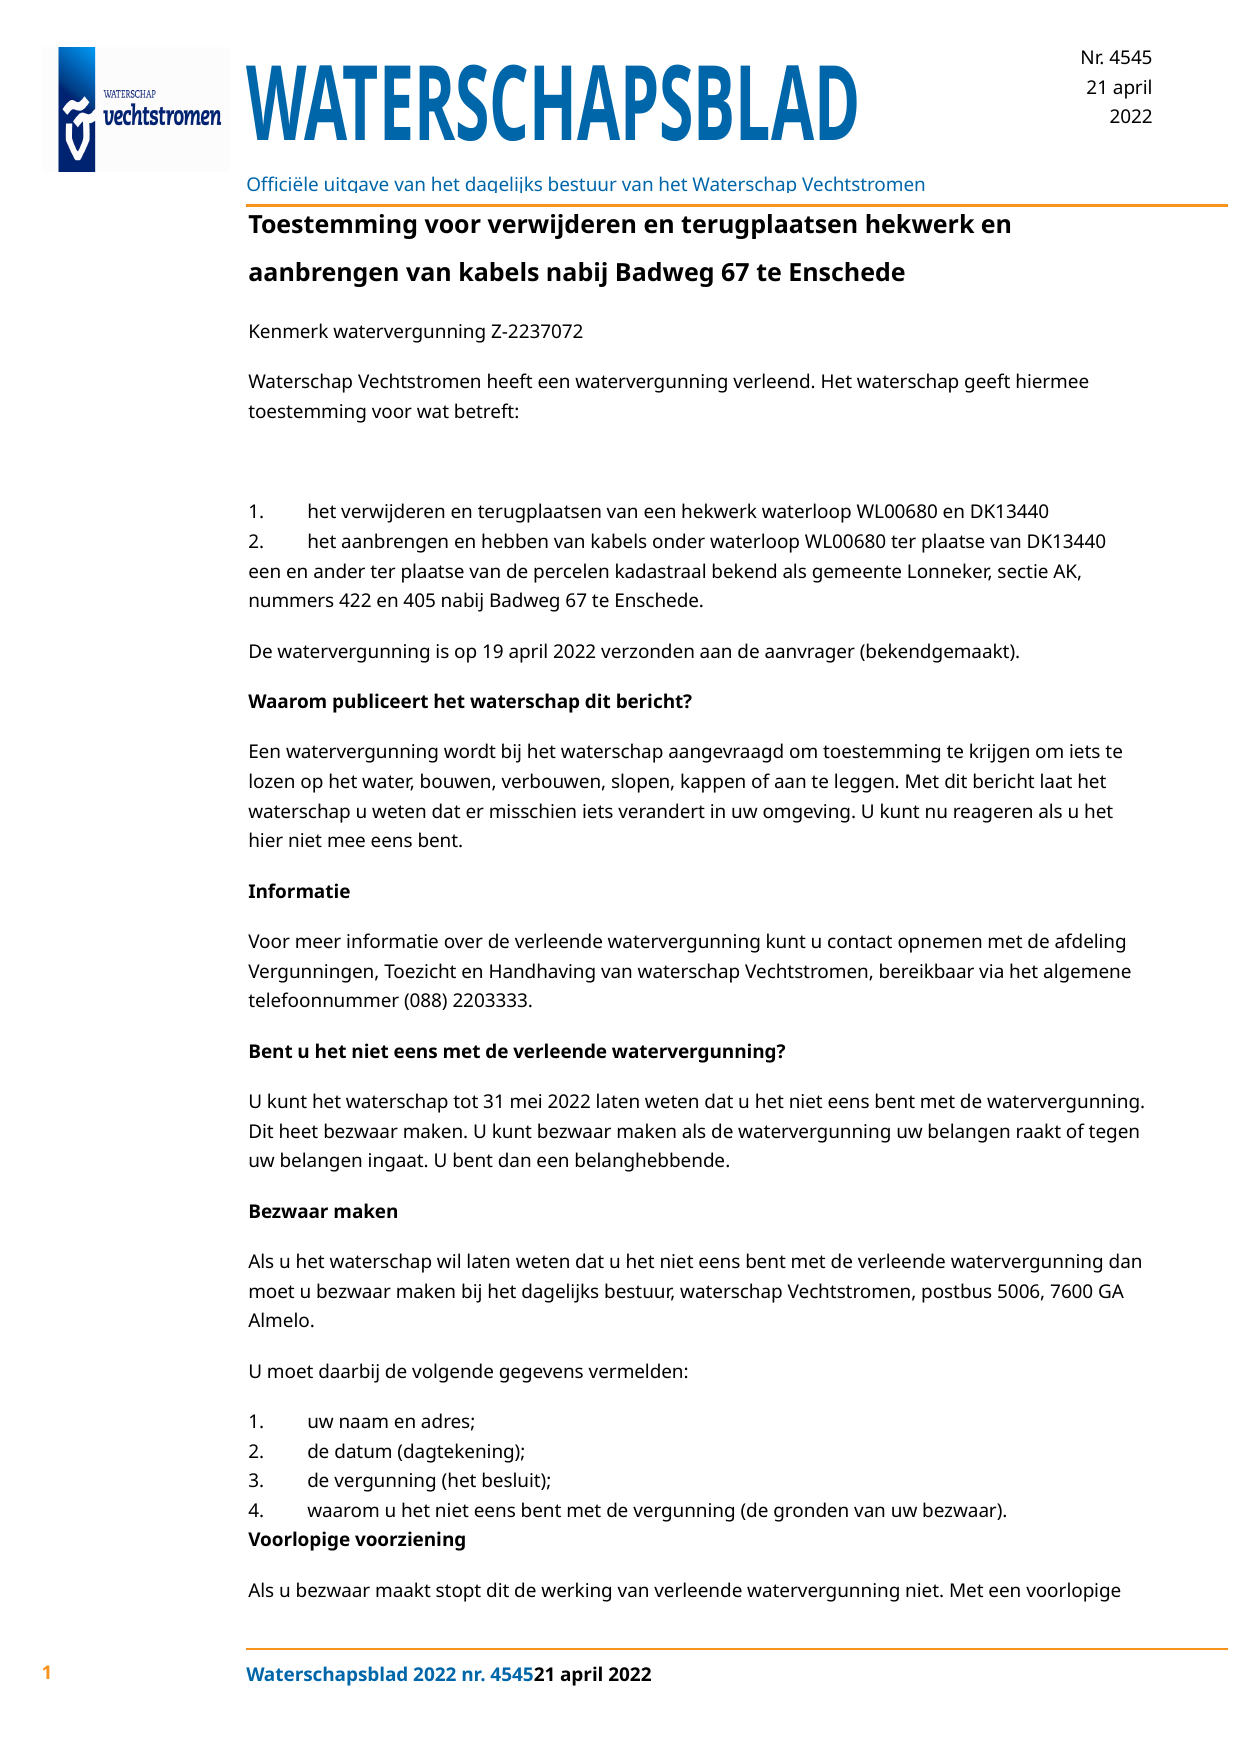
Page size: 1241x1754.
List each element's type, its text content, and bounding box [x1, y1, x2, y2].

text Bezwaar maken [248, 1198, 1152, 1224]
text U moet daarbij de volgende gegevens vermelden: [248, 1358, 1152, 1384]
text Voorlopige voorziening [248, 1527, 1152, 1552]
text Als u bezwaar maakt stopt dit de werking van verleende watervergunning niet. Met een voorlopige [248, 1577, 1152, 1603]
list het aanbrengen en hebben van kabels onder waterloop WL00680 ter plaatse van DK13440 [248, 528, 1152, 554]
text een en ander ter plaatse van de percelen kadastraal bekend als gemeente Lonneker, sectie AK, nummers 422 en 405 nabij Badweg 67 te Enschede. [248, 558, 1152, 613]
text U kunt het waterschap tot 31 mei 2022 laten weten dat u het niet eens bent met de watervergunning. Dit heet bezwaar maken. U kunt bezwaar maken als de watervergunning uw belangen raakt of tegen uw belangen ingaat. U bent dan een belanghebbende. [248, 1088, 1152, 1173]
list de datum (dagtekening); [248, 1438, 1152, 1464]
text Voor meer informatie over de verleende watervergunning kunt u contact opnemen met de afdeling Vergunningen, Toezicht en Handhaving van waterschap Vechtstromen, bereikbaar via het algemene telefoonnummer (088) 2203333. [248, 928, 1152, 1013]
text Toestemming voor verwijderen en terugplaatsen hekwerk en aanbrengen van kabels nabij Badweg 67 te Enschede [248, 207, 1152, 288]
list de vergunning (het besluit); [248, 1467, 1152, 1493]
text Kenmerk watervergunning Z-2237072 [248, 318, 1152, 344]
list uw naam en adres; [248, 1408, 1152, 1434]
list het verwijderen en terugplaatsen van een hekwerk waterloop WL00680 en DK13440 [248, 499, 1152, 524]
text Waterschap Vechtstromen heeft een watervergunning verleend. Het waterschap geeft hiermee toestemming voor wat betreft: [248, 368, 1152, 424]
text Bent u het niet eens met de verleende watervergunning? [248, 1038, 1152, 1064]
text Een watervergunning wordt bij het waterschap aangevraagd om toestemming te krijgen om iets te lozen op het water, bouwen, verbouwen, slopen, kappen of aan te leggen. Met dit bericht laat het waterschap u weten dat er misschien iets verandert in uw omgeving. U kunt nu reageren als u het hier niet mee eens bent. [248, 739, 1152, 853]
picture [41, 47, 231, 172]
text Als u het waterschap wil laten weten dat u het niet eens bent met de verleende watervergunning dan moet u bezwaar maken bij het dagelijks bestuur, waterschap Vechtstromen, postbus 5006, 7600 GA Almelo. [248, 1248, 1152, 1333]
list waarom u het niet eens bent met de vergunning (de gronden van uw bezwaar). [248, 1497, 1152, 1523]
text Waarom publiceert het waterschap dit bericht? [248, 688, 1152, 714]
text De watervergunning is op 19 april 2022 verzonden aan de aanvrager (bekendgemaakt). [248, 638, 1152, 664]
text Informatie [248, 878, 1152, 904]
